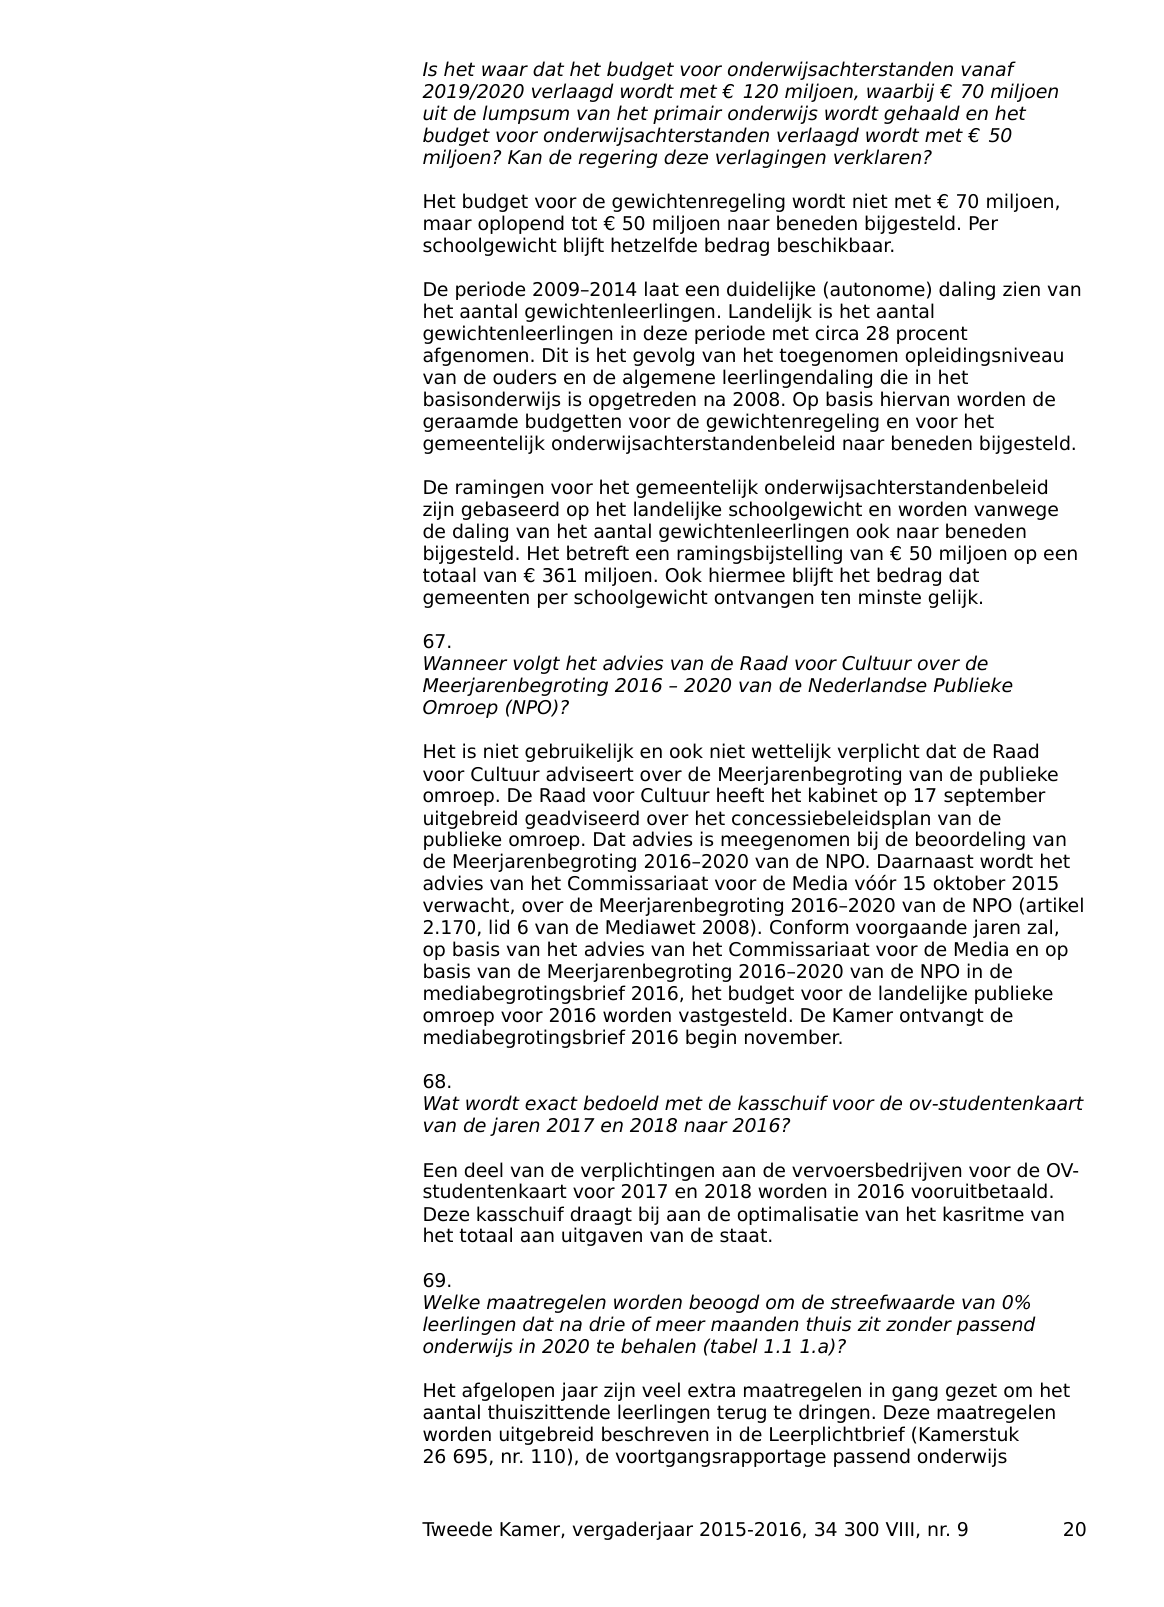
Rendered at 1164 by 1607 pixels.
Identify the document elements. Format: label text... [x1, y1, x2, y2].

text Het budget voor de gewichtenregeling wordt niet met € 70 miljoen, maar oplopend tot € 50 miljoen naar beneden bijgesteld. Per schoolgewicht blijft hetzelfde bedrag beschikbaar. [422, 191, 1087, 257]
text Welke maatregelen worden beoogd om de streefwaarde van 0% leerlingen dat na drie of meer maanden thuis zit zonder passend onderwijs in 2020 te behalen (tabel 1.1 1.a)? [422, 1292, 1087, 1357]
text De periode 2009–2014 laat een duidelijke (autonome) daling zien van het aantal gewichtenleerlingen. Landelijk is het aantal gewichtenleerlingen in deze periode met circa 28 procent afgenomen. Dit is het gevolg van het toegenomen opleidingsniveau van de ouders en de algemene leerlingendaling die in het basisonderwijs is opgetreden na 2008. Op basis hiervan worden de geraamde budgetten voor de gewichtenregeling en voor het gemeentelijk onderwijsachterstandenbeleid naar beneden bijgesteld. [422, 279, 1087, 455]
text Het afgelopen jaar zijn veel extra maatregelen in gang gezet om het aantal thuiszittende leerlingen terug te dringen. Deze maatregelen worden uitgebreid beschreven in de Leerplichtbrief (Kamerstuk 26 695, nr. 110), de voortgangsrapportage passend onderwijs [422, 1380, 1087, 1468]
text 67. [422, 631, 1087, 653]
text 68. [422, 1071, 1087, 1093]
text Is het waar dat het budget voor onderwijsachterstanden vanaf 2019/2020 verlaagd wordt met € 120 miljoen, waarbij € 70 miljoen uit de lumpsum van het primair onderwijs wordt gehaald en het budget voor onderwijsachterstanden verlaagd wordt met € 50 miljoen? Kan de regering deze verlagingen verklaren? [422, 59, 1087, 169]
text Wanneer volgt het advies van de Raad voor Cultuur over de Meerjarenbegroting 2016 – 2020 van de Nederlandse Publieke Omroep (NPO)? [422, 653, 1087, 719]
text De ramingen voor het gemeentelijk onderwijsachterstandenbeleid zijn gebaseerd op het landelijke schoolgewicht en worden vanwege de daling van het aantal gewichtenleerlingen ook naar beneden bijgesteld. Het betreft een ramingsbijstelling van € 50 miljoen op een totaal van € 361 miljoen. Ook hiermee blijft het bedrag dat gemeenten per schoolgewicht ontvangen ten minste gelijk. [422, 477, 1087, 609]
text Wat wordt exact bedoeld met de kasschuif voor de ov-studentenkaart van de jaren 2017 en 2018 naar 2016? [422, 1093, 1087, 1137]
text Het is niet gebruikelijk en ook niet wettelijk verplicht dat de Raad voor Cultuur adviseert over de Meerjarenbegroting van de publieke omroep. De Raad voor Cultuur heeft het kabinet op 17 september uitgebreid geadviseerd over het concessiebeleidsplan van de publieke omroep. Dat advies is meegenomen bij de beoordeling van de Meerjarenbegroting 2016–2020 van de NPO. Daarnaast wordt het advies van het Commissariaat voor de Media vóór 15 oktober 2015 verwacht, over de Meerjarenbegroting 2016–2020 van de NPO (artikel 2.170, lid 6 van de Mediawet 2008). Conform voorgaande jaren zal, op basis van het advies van het Commissariaat voor de Media en op basis van de Meerjarenbegroting 2016–2020 van de NPO in de mediabegrotingsbrief 2016, het budget voor de landelijke publieke omroep voor 2016 worden vastgesteld. De Kamer ontvangt de mediabegrotingsbrief 2016 begin november. [422, 741, 1087, 1049]
text 69. [422, 1269, 1087, 1292]
text Een deel van de verplichtingen aan de vervoersbedrijven voor de OV-studentenkaart voor 2017 en 2018 worden in 2016 vooruitbetaald. Deze kasschuif draagt bij aan de optimalisatie van het kasritme van het totaal aan uitgaven van de staat. [422, 1159, 1087, 1247]
